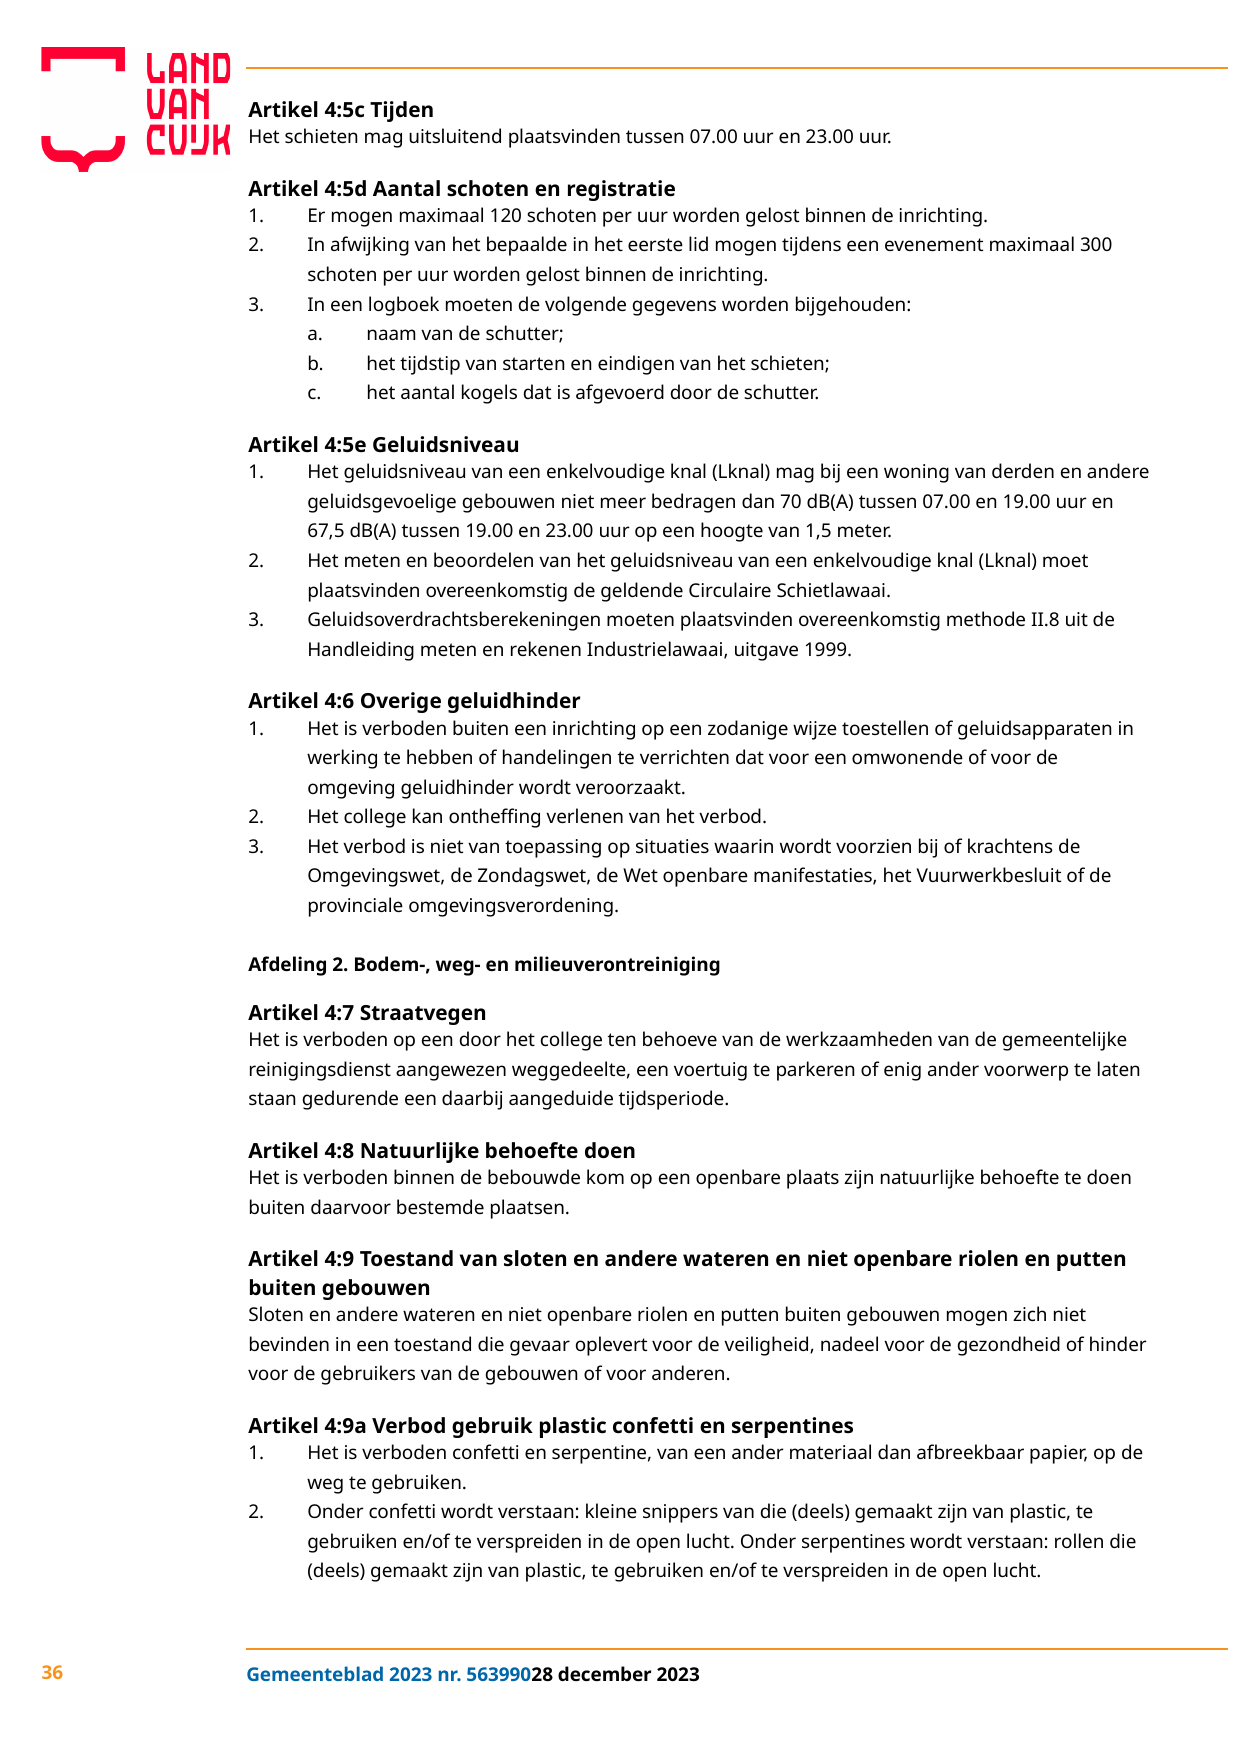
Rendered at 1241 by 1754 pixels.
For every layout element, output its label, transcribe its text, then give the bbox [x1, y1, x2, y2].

list Het is verboden buiten een inrichting op een zodanige wijze toestellen of geluidsapparaten in werking te hebben of handelingen te verrichten dat voor een omwonende of voor de omgeving geluidhinder wordt veroorzaakt. [248, 715, 1152, 800]
text Artikel 4:8 Natuurlijke behoefte doen [248, 1136, 1152, 1164]
list Het geluidsniveau van een enkelvoudige knal (Lknal) mag bij een woning van derden en andere geluidsgevoelige gebouwen niet meer bedragen dan 70 dB(A) tussen 07.00 en 19.00 uur en 67,5 dB(A) tussen 19.00 en 23.00 uur op een hoogte van 1,5 meter. [248, 458, 1152, 543]
list Het college kan ontheffing verlenen van het verbod. [248, 803, 1152, 829]
list Onder confetti wordt verstaan: kleine snippers van die (deels) gemaakt zijn van plastic, te gebruiken en/of te verspreiden in de open lucht. Onder serpentines wordt verstaan: rollen die (deels) gemaakt zijn van plastic, te gebruiken en/of te verspreiden in de open lucht. [248, 1498, 1152, 1583]
list het tijdstip van starten en eindigen van het schieten; [307, 350, 1152, 376]
list In afwijking van het bepaalde in het eerste lid mogen tijdens een evenement maximaal 300 schoten per uur worden gelost binnen de inrichting. [248, 232, 1152, 287]
text Sloten en andere wateren en niet openbare riolen en putten buiten gebouwen mogen zich niet bevinden in een toestand die gevaar oplevert voor de veiligheid, nadeel voor de gezondheid of hinder voor de gebruikers van de gebouwen of voor anderen. [248, 1301, 1152, 1386]
text Artikel 4:5e Geluidsniveau [248, 430, 1152, 458]
text Artikel 4:7 Straatvegen [248, 998, 1152, 1026]
picture [41, 47, 231, 172]
list In een logboek moeten de volgende gegevens worden bijgehouden: [248, 291, 1152, 317]
list Het verbod is niet van toepassing op situaties waarin wordt voorzien bij of krachtens de Omgevingswet, de Zondagswet, de Wet openbare manifestaties, het Vuurwerkbesluit of de provinciale omgevingsverordening. [248, 833, 1152, 918]
text Het is verboden op een door het college ten behoeve van de werkzaamheden van de gemeentelijke reinigingsdienst aangewezen weggedeelte, een voertuig te parkeren of enig ander voorwerp te laten staan gedurende een daarbij aangeduide tijdsperiode. [248, 1026, 1152, 1111]
text Artikel 4:6 Overige geluidhinder [248, 686, 1152, 715]
list het aantal kogels dat is afgevoerd door de schutter. [307, 379, 1152, 405]
list Het meten en beoordelen van het geluidsniveau van een enkelvoudige knal (Lknal) moet plaatsvinden overeenkomstig de geldende Circulaire Schietlawaai. [248, 547, 1152, 602]
text Artikel 4:5d Aantal schoten en registratie [248, 174, 1152, 202]
text Artikel 4:9 Toestand van sloten en andere wateren en niet openbare riolen en putten buiten gebouwen [248, 1244, 1152, 1301]
list Er mogen maximaal 120 schoten per uur worden gelost binnen de inrichting. [248, 202, 1152, 228]
text Het is verboden binnen de bebouwde kom op een openbare plaats zijn natuurlijke behoefte te doen buiten daarvoor bestemde plaatsen. [248, 1164, 1152, 1220]
text Artikel 4:5c Tijden [248, 95, 1152, 123]
list naam van de schutter; [307, 320, 1152, 346]
list Het is verboden confetti en serpentine, van een ander materiaal dan afbreekbaar papier, op de weg te gebruiken. [248, 1439, 1152, 1495]
text Artikel 4:9a Verbod gebruik plastic confetti en serpentines [248, 1411, 1152, 1439]
list Geluidsoverdrachtsberekeningen moeten plaatsvinden overeenkomstig methode II.8 uit de Handleiding meten en rekenen Industrielawaai, uitgave 1999. [248, 606, 1152, 662]
text Afdeling 2. Bodem-, weg- en milieuverontreiniging [248, 951, 1152, 977]
text Het schieten mag uitsluitend plaatsvinden tussen 07.00 uur en 23.00 uur. [248, 123, 1152, 149]
